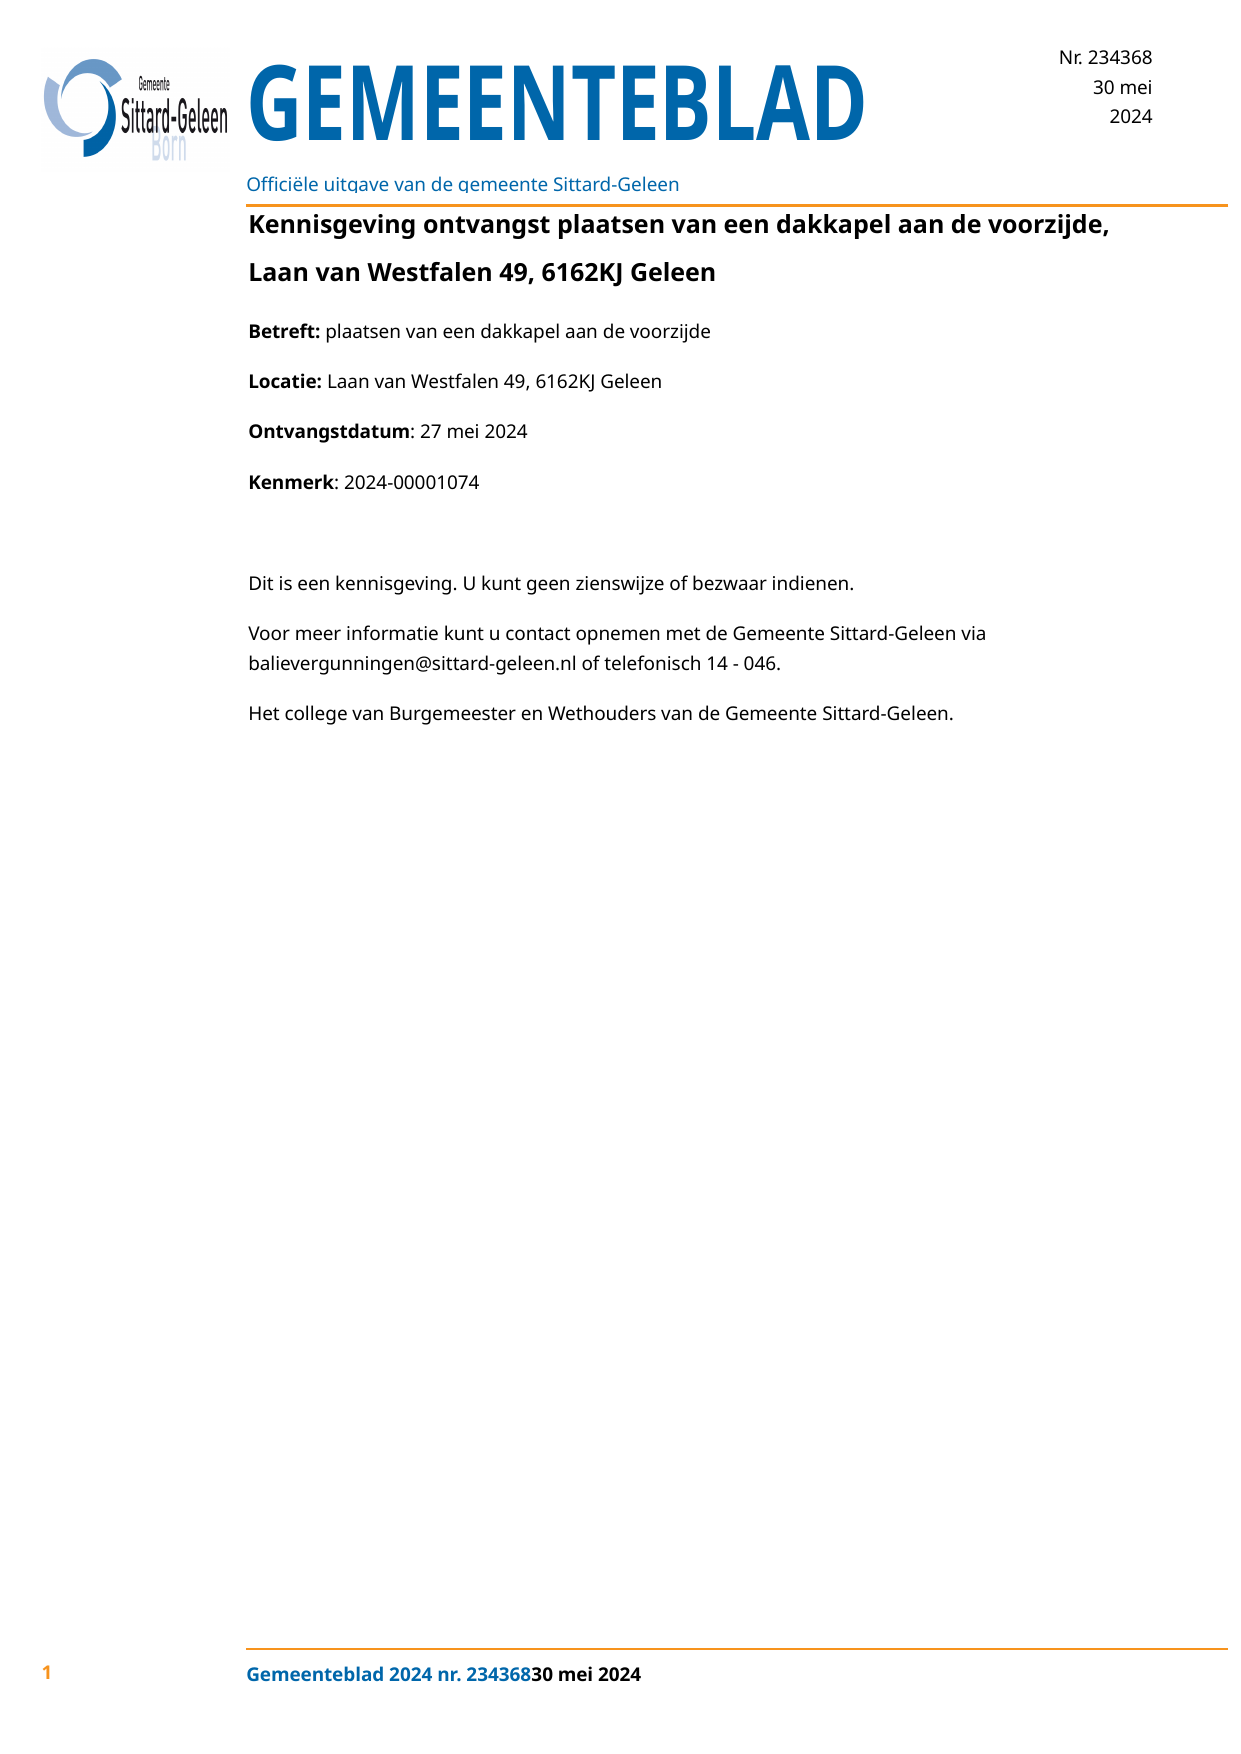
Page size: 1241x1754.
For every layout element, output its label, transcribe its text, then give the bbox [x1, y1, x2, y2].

text Kennisgeving ontvangst plaatsen van een dakkapel aan de voorzijde, Laan van Westfalen 49, 6162KJ Geleen [248, 207, 1152, 288]
text Locatie: Laan van Westfalen 49, 6162KJ Geleen [248, 368, 1152, 394]
text Kenmerk: 2024-00001074 [248, 469, 1152, 495]
text Dit is een kennisgeving. U kunt geen zienswijze of bezwaar indienen. [248, 570, 1152, 596]
text Betreft: plaatsen van een dakkapel aan de voorzijde [248, 318, 1152, 344]
text Voor meer informatie kunt u contact opnemen met de Gemeente Sittard-Geleen via balievergunningen@sittard-geleen.nl of telefonisch 14 - 046. [248, 620, 1152, 676]
picture [41, 47, 231, 172]
text Ontvangstdatum: 27 mei 2024 [248, 419, 1152, 444]
text Het college van Burgemeester en Wethouders van de Gemeente Sittard-Geleen. [248, 700, 1152, 726]
